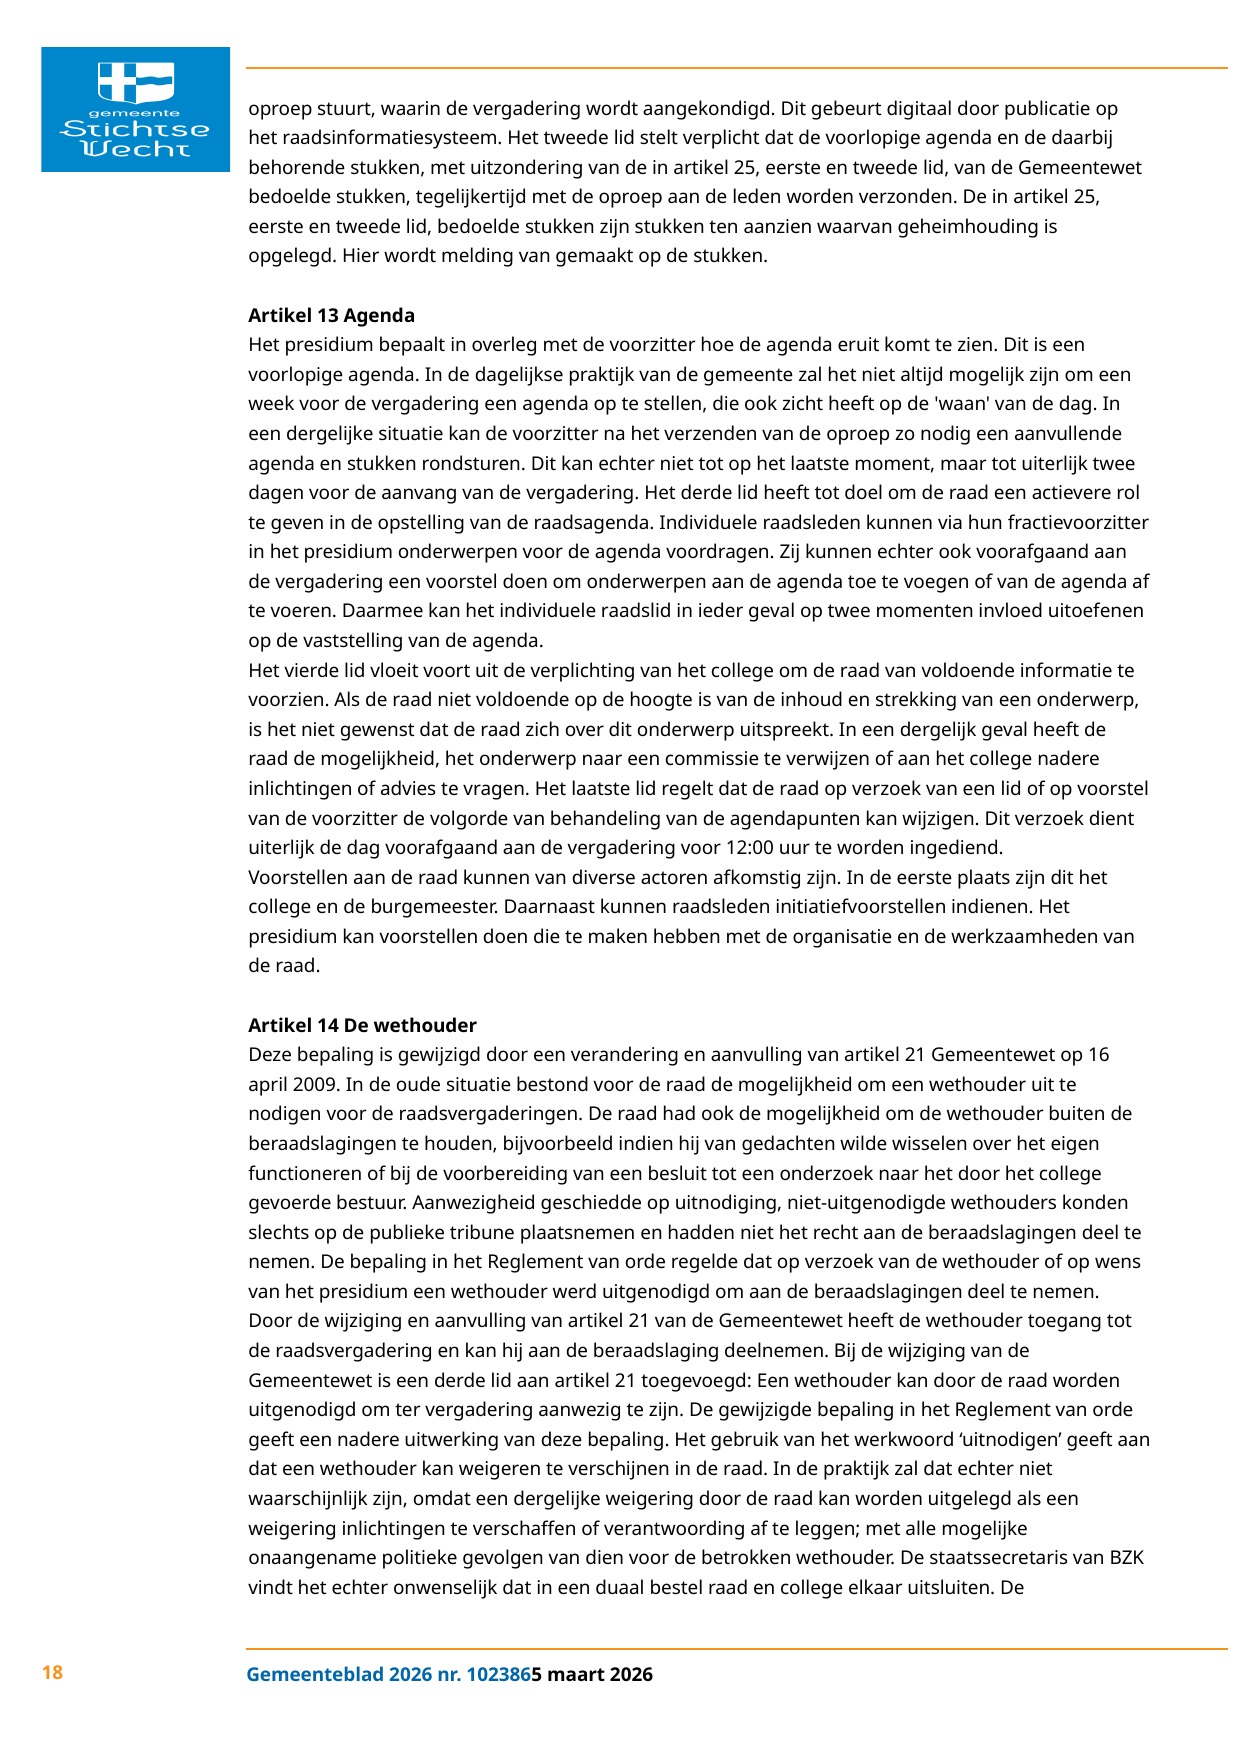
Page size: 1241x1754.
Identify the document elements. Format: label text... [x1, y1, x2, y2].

text Door de wijziging en aanvulling van artikel 21 van de Gemeentewet heeft de wethouder toegang tot de raadsvergadering en kan hij aan de beraadslaging deelnemen. Bij de wijziging van de Gemeentewet is een derde lid aan artikel 21 toegevoegd: Een wethouder kan door de raad worden uitgenodigd om ter vergadering aanwezig te zijn. De gewijzigde bepaling in het Reglement van orde geeft een nadere uitwerking van deze bepaling. Het gebruik van het werkwoord ‘uitnodigen’ geeft aan dat een wethouder kan weigeren te verschijnen in de raad. In de praktijk zal dat echter niet waarschijnlijk zijn, omdat een dergelijke weigering door de raad kan worden uitgelegd als een weigering inlichtingen te verschaffen of verantwoording af te leggen; met alle mogelijke onaangename politieke gevolgen van dien voor de betrokken wethouder. De staatssecretaris van BZK vindt het echter onwenselijk dat in een duaal bestel raad en college elkaar uitsluiten. De [248, 1308, 1152, 1600]
text Het vierde lid vloeit voort uit de verplichting van het college om de raad van voldoende informatie te voorzien. Als de raad niet voldoende op de hoogte is van de inhoud en strekking van een onderwerp, is het niet gewenst dat de raad zich over dit onderwerp uitspreekt. In een dergelijk geval heeft de raad de mogelijkheid, het onderwerp naar een commissie te verwijzen of aan het college nadere inlichtingen of advies te vragen. Het laatste lid regelt dat de raad op verzoek van een lid of op voorstel van de voorzitter de volgorde van behandeling van de agendapunten kan wijzigen. Dit verzoek dient uiterlijk de dag voorafgaand aan de vergadering voor 12:00 uur te worden ingediend. [248, 657, 1152, 860]
picture [99, 63, 135, 101]
text Voorstellen aan de raad kunnen van diverse actoren afkomstig zijn. In de eerste plaats zijn dit het college en de burgemeester. Daarnaast kunnen raadsleden initiatiefvoorstellen indienen. Het presidium kan voorstellen doen die te maken hebben met de organisatie en de werkzaamheden van de raad. [248, 864, 1152, 978]
text Deze bepaling is gewijzigd door een verandering en aanvulling van artikel 21 Gemeentewet op 16 april 2009. In de oude situatie bestond voor de raad de mogelijkheid om een wethouder uit te nodigen voor de raadsvergaderingen. De raad had ook de mogelijkheid om de wethouder buiten de beraadslagingen te houden, bijvoorbeeld indien hij van gedachten wilde wisselen over het eigen functioneren of bij de voorbereiding van een besluit tot een onderzoek naar het door het college gevoerde bestuur. Aanwezigheid geschiedde op uitnodiging, niet-uitgenodigde wethouders konden slechts op de publieke tribune plaatsnemen en hadden niet het recht aan de beraadslagingen deel te nemen. De bepaling in het Reglement van orde regelde dat op verzoek van de wethouder of op wens van het presidium een wethouder werd uitgenodigd om aan de beraadslagingen deel te nemen. [248, 1041, 1152, 1304]
text oproep stuurt, waarin de vergadering wordt aangekondigd. Dit gebeurt digitaal door publicatie op het raadsinformatiesysteem. Het tweede lid stelt verplicht dat de voorlopige agenda en de daarbij behorende stukken, met uitzondering van de in artikel 25, eerste en tweede lid, van de Gemeentewet bedoelde stukken, tegelijkertijd met de oproep aan de leden worden verzonden. De in artikel 25, eerste en tweede lid, bedoelde stukken zijn stukken ten aanzien waarvan geheimhouding is opgelegd. Hier wordt melding van gemaakt op de stukken. [248, 95, 1152, 268]
text Artikel 13 Agenda [248, 302, 1152, 328]
text Artikel 14 De wethouder [248, 1012, 1152, 1038]
text Het presidium bepaalt in overleg met de voorzitter hoe de agenda eruit komt te zien. Dit is een voorlopige agenda. In de dagelijkse praktijk van de gemeente zal het niet altijd mogelijk zijn om een week voor de vergadering een agenda op te stellen, die ook zicht heeft op de 'waan' van de dag. In een dergelijke situatie kan de voorzitter na het verzenden van de oproep zo nodig een aanvullende agenda en stukken rondsturen. Dit kan echter niet tot op het laatste moment, maar tot uiterlijk twee dagen voor de aanvang van de vergadering. Het derde lid heeft tot doel om de raad een actievere rol te geven in de opstelling van de raadsagenda. Individuele raadsleden kunnen via hun fractievoorzitter in het presidium onderwerpen voor de agenda voordragen. Zij kunnen echter ook voorafgaand aan de vergadering een voorstel doen om onderwerpen aan de agenda toe te voegen of van de agenda af te voeren. Daarmee kan het individuele raadslid in ieder geval op twee momenten invloed uitoefenen op de vaststelling van de agenda. [248, 331, 1152, 653]
picture [137, 63, 174, 103]
